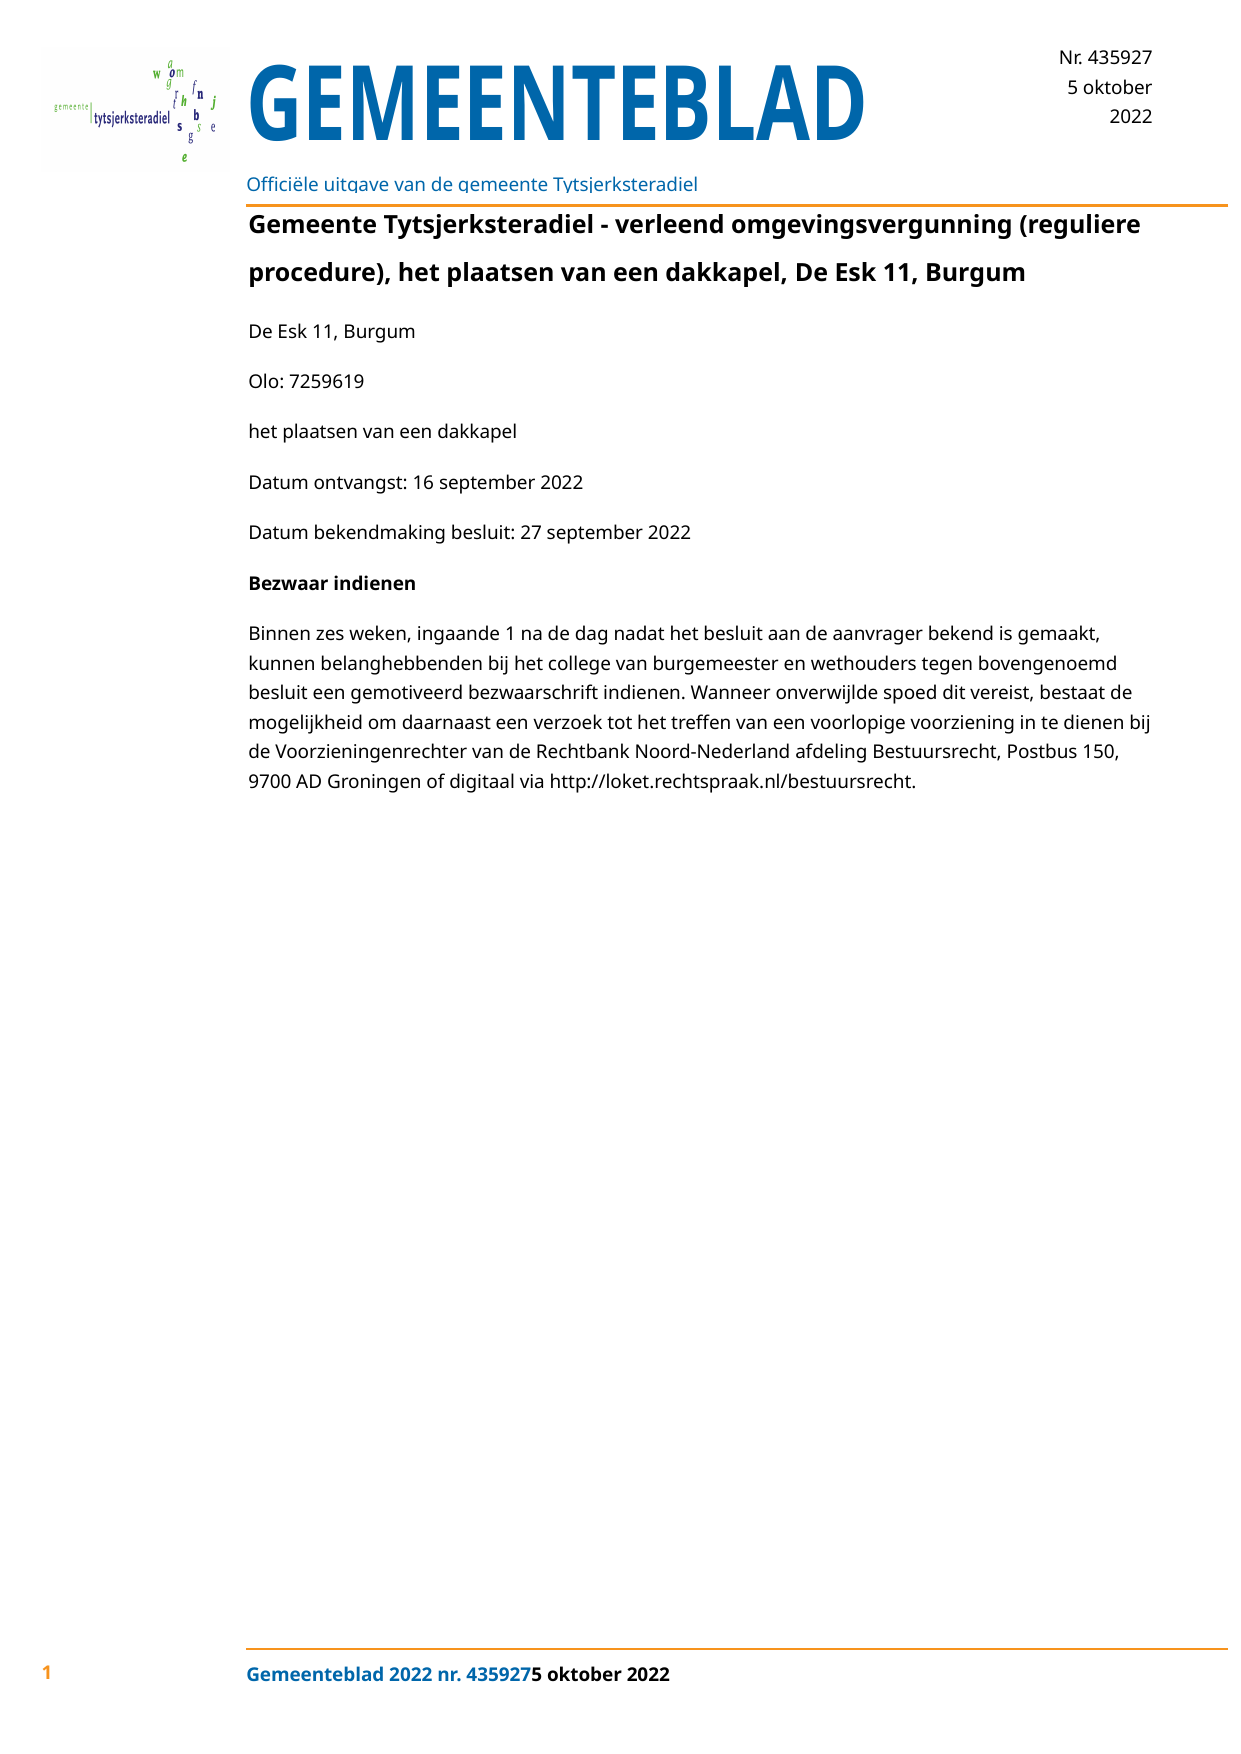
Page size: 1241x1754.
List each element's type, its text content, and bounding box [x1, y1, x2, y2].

text Binnen zes weken, ingaande 1 na de dag nadat het besluit aan de aanvrager bekend is gemaakt, kunnen belanghebbenden bij het college van burgemeester en wethouders tegen bovengenoemd besluit een gemotiveerd bezwaarschrift indienen. Wanneer onverwijlde spoed dit vereist, bestaat de mogelijkheid om daarnaast een verzoek tot het treffen van een voorlopige voorziening in te dienen bij de Voorzieningenrechter van de Rechtbank Noord-Nederland afdeling Bestuursrecht, Postbus 150, 9700 AD Groningen of digitaal via http://loket.rechtspraak.nl/bestuursrecht. [248, 620, 1152, 794]
text het plaatsen van een dakkapel [248, 419, 1152, 444]
text De Esk 11, Burgum [248, 318, 1152, 344]
picture [41, 47, 231, 172]
text Bezwaar indienen [248, 570, 1152, 596]
text Datum ontvangst: 16 september 2022 [248, 469, 1152, 495]
text Olo: 7259619 [248, 368, 1152, 394]
text Gemeente Tytsjerksteradiel - verleend omgevingsvergunning (reguliere procedure), het plaatsen van een dakkapel, De Esk 11, Burgum [248, 207, 1152, 288]
text Datum bekendmaking besluit: 27 september 2022 [248, 519, 1152, 545]
